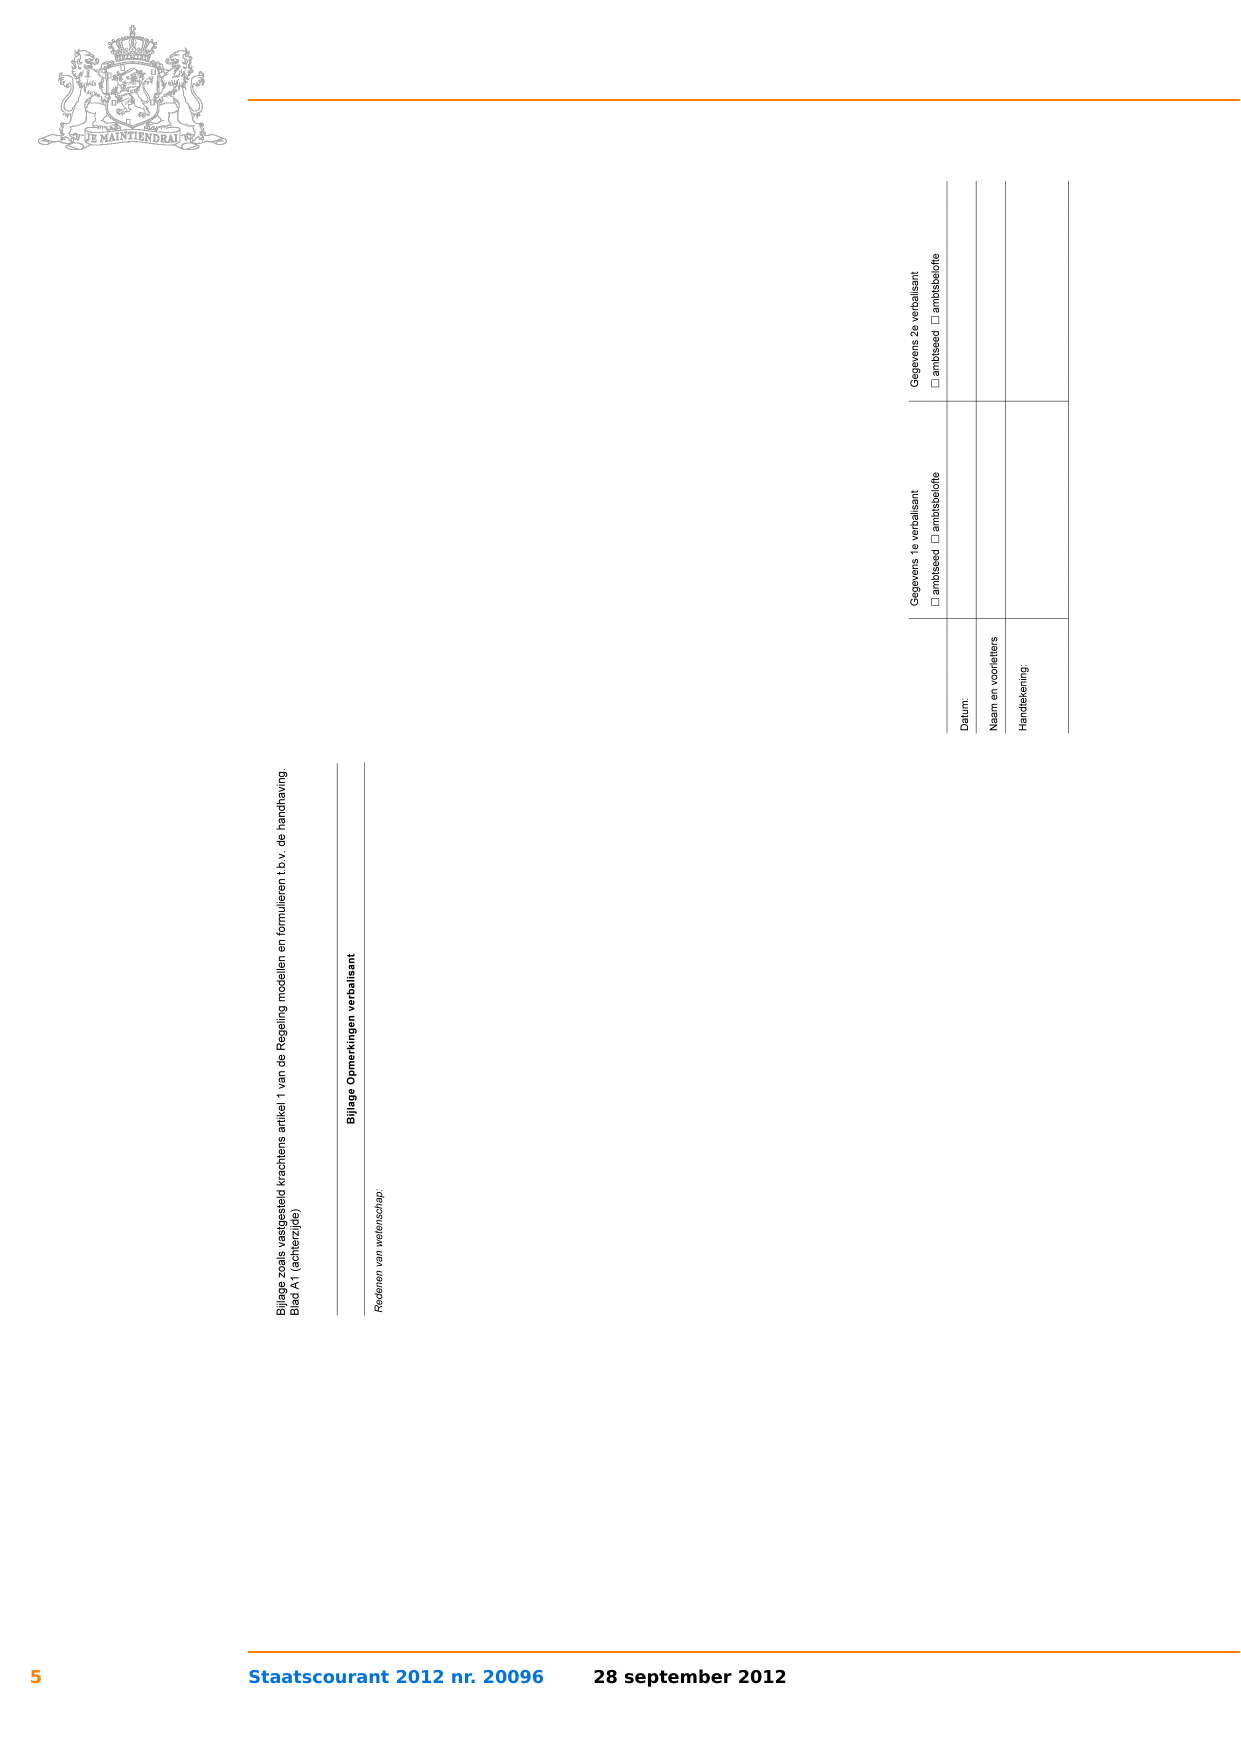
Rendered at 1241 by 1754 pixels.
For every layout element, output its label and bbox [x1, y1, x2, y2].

picture [248, 151, 1123, 1345]
picture [38, 25, 227, 150]
